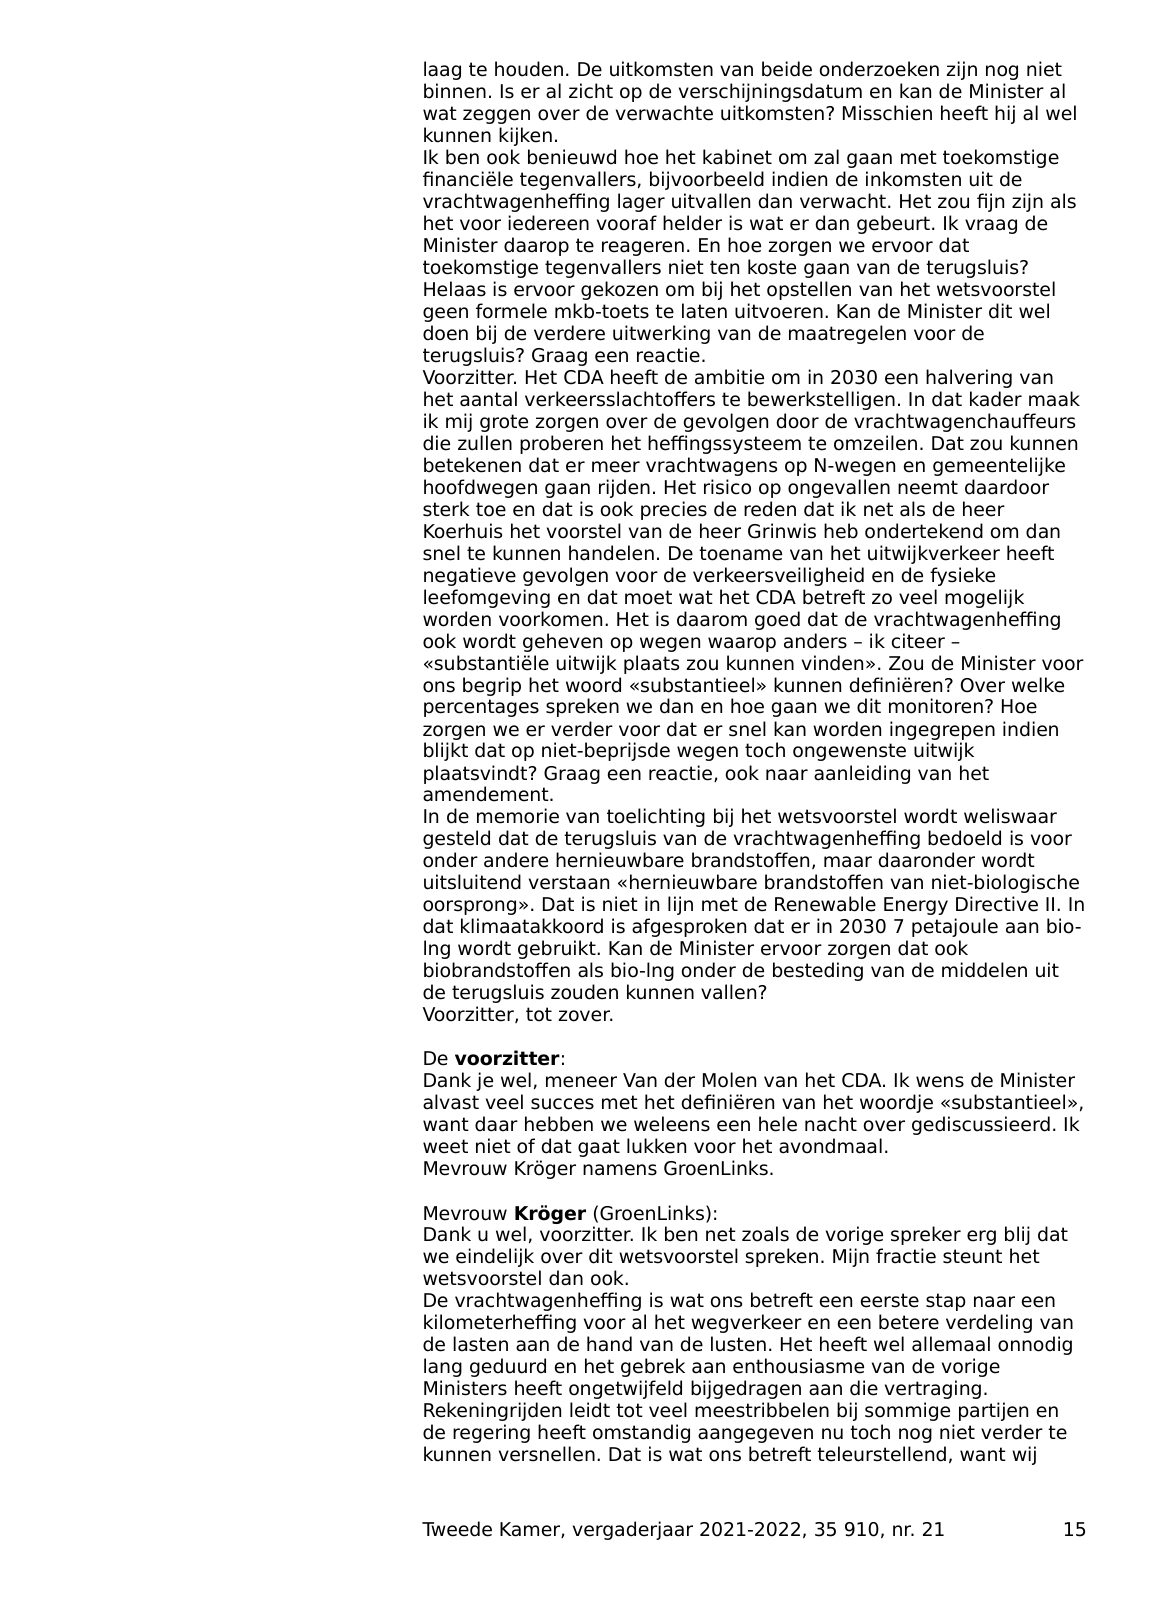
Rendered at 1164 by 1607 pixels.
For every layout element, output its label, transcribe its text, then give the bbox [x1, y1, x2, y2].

text Ik ben ook benieuwd hoe het kabinet om zal gaan met toekomstige financiële tegenvallers, bijvoorbeeld indien de inkomsten uit de vrachtwagenheffing lager uitvallen dan verwacht. Het zou fijn zijn als het voor iedereen vooraf helder is wat er dan gebeurt. Ik vraag de Minister daarop te reageren. En hoe zorgen we ervoor dat toekomstige tegenvallers niet ten koste gaan van de terugsluis? Helaas is ervoor gekozen om bij het opstellen van het wetsvoorstel geen formele mkb-toets te laten uitvoeren. Kan de Minister dit wel doen bij de verdere uitwerking van de maatregelen voor de terugsluis? Graag een reactie. [422, 147, 1087, 367]
text In de memorie van toelichting bij het wetsvoorstel wordt weliswaar gesteld dat de terugsluis van de vrachtwagenheffing bedoeld is voor onder andere hernieuwbare brandstoffen, maar daaronder wordt uitsluitend verstaan «hernieuwbare brandstoffen van niet-biologische oorsprong». Dat is niet in lijn met de Renewable Energy Directive II. In dat klimaatakkoord is afgesproken dat er in 2030 7 petajoule aan bio-lng wordt gebruikt. Kan de Minister ervoor zorgen dat ook biobrandstoffen als bio-lng onder de besteding van de middelen uit de terugsluis zouden kunnen vallen? [422, 806, 1087, 1004]
text De vrachtwagenheffing is wat ons betreft een eerste stap naar een kilometerheffing voor al het wegverkeer en een betere verdeling van de lasten aan de hand van de lusten. Het heeft wel allemaal onnodig lang geduurd en het gebrek aan enthousiasme van de vorige Ministers heeft ongetwijfeld bijgedragen aan die vertraging. Rekeningrijden leidt tot veel meestribbelen bij sommige partijen en de regering heeft omstandig aangegeven nu toch nog niet verder te kunnen versnellen. Dat is wat ons betreft teleurstellend, want wij [422, 1290, 1087, 1466]
text Mevrouw Kröger namens GroenLinks. [422, 1158, 1087, 1180]
text Dank u wel, voorzitter. Ik ben net zoals de vorige spreker erg blij dat we eindelijk over dit wetsvoorstel spreken. Mijn fractie steunt het wetsvoorstel dan ook. [422, 1224, 1087, 1290]
text De voorzitter: [422, 1048, 1087, 1070]
text Dank je wel, meneer Van der Molen van het CDA. Ik wens de Minister alvast veel succes met het definiëren van het woordje «substantieel», want daar hebben we weleens een hele nacht over gediscussieerd. Ik weet niet of dat gaat lukken voor het avondmaal. [422, 1070, 1087, 1158]
text Voorzitter. Het CDA heeft de ambitie om in 2030 een halvering van het aantal verkeersslachtoffers te bewerkstelligen. In dat kader maak ik mij grote zorgen over de gevolgen door de vrachtwagenchauffeurs die zullen proberen het heffingssysteem te omzeilen. Dat zou kunnen betekenen dat er meer vrachtwagens op N-wegen en gemeentelijke hoofdwegen gaan rijden. Het risico op ongevallen neemt daardoor sterk toe en dat is ook precies de reden dat ik net als de heer Koerhuis het voorstel van de heer Grinwis heb ondertekend om dan snel te kunnen handelen. De toename van het uitwijkverkeer heeft negatieve gevolgen voor de verkeersveiligheid en de fysieke leefomgeving en dat moet wat het CDA betreft zo veel mogelijk worden voorkomen. Het is daarom goed dat de vrachtwagenheffing ook wordt geheven op wegen waarop anders – ik citeer – «substantiële uitwijk plaats zou kunnen vinden». Zou de Minister voor ons begrip het woord «substantieel» kunnen definiëren? Over welke percentages spreken we dan en hoe gaan we dit monitoren? Hoe zorgen we er verder voor dat er snel kan worden ingegrepen indien blijkt dat op niet-beprijsde wegen toch ongewenste uitwijk plaatsvindt? Graag een reactie, ook naar aanleiding van het amendement. [422, 367, 1087, 806]
text Mevrouw Kröger (GroenLinks): [422, 1202, 1087, 1224]
text laag te houden. De uitkomsten van beide onderzoeken zijn nog niet binnen. Is er al zicht op de verschijningsdatum en kan de Minister al wat zeggen over de verwachte uitkomsten? Misschien heeft hij al wel kunnen kijken. [422, 59, 1087, 147]
text Voorzitter, tot zover. [422, 1004, 1087, 1026]
